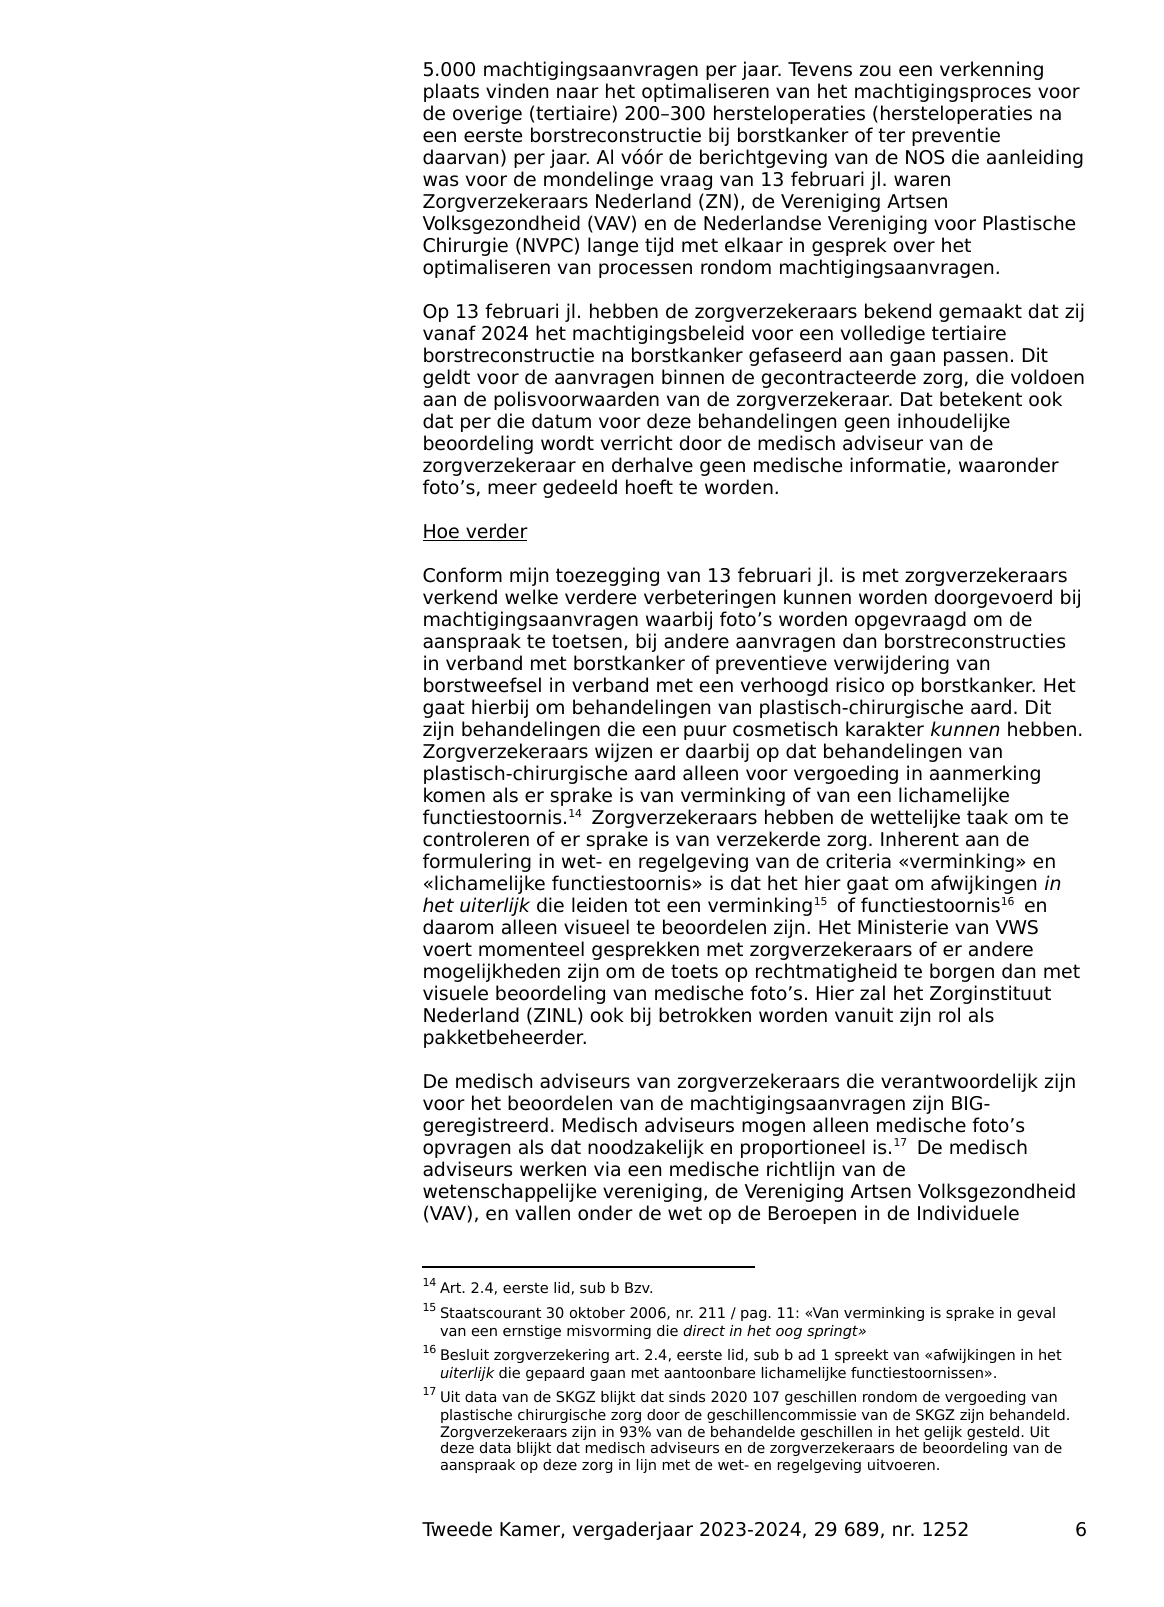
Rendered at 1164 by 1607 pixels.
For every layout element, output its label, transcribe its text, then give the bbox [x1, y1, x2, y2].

subtitle Hoe verder [422, 521, 1087, 543]
text Staatscourant 30 oktober 2006, nr. 211 / pag. 11: «Van verminking is sprake in geval van een ernstige misvorming die direct in het oog springt» [422, 1301, 1087, 1340]
text Art. 2.4, eerste lid, sub b Bzv. [422, 1276, 1087, 1298]
text De medisch adviseurs van zorgverzekeraars die verantwoordelijk zijn voor het beoordelen van de machtigingsaanvragen zijn BIG-geregistreerd. Medisch adviseurs mogen alleen medische foto’s opvragen als dat noodzakelijk en proportioneel is. De medisch adviseurs werken via een medische richtlijn van de wetenschappelijke vereniging, de Vereniging Artsen Volksgezondheid (VAV), en vallen onder de wet op de Beroepen in de Individuele [422, 1071, 1087, 1225]
text Conform mijn toezegging van 13 februari jl. is met zorgverzekeraars verkend welke verdere verbeteringen kunnen worden doorgevoerd bij machtigingsaanvragen waarbij foto’s worden opgevraagd om de aanspraak te toetsen, bij andere aanvragen dan borstreconstructies in verband met borstkanker of preventieve verwijdering van borstweefsel in verband met een verhoogd risico op borstkanker. Het gaat hierbij om behandelingen van plastisch-chirurgische aard. Dit zijn behandelingen die een puur cosmetisch karakter kunnen hebben. Zorgverzekeraars wijzen er daarbij op dat behandelingen van plastisch-chirurgische aard alleen voor vergoeding in aanmerking komen als er sprake is van verminking of van een lichamelijke functiestoornis. Zorgverzekeraars hebben de wettelijke taak om te controleren of er sprake is van verzekerde zorg. Inherent aan de formulering in wet- en regelgeving van de criteria «verminking» en «lichamelijke functiestoornis» is dat het hier gaat om afwijkingen in het uiterlijk die leiden tot een verminking of functiestoornis en daarom alleen visueel te beoordelen zijn. Het Ministerie van VWS voert momenteel gesprekken met zorgverzekeraars of er andere mogelijkheden zijn om de toets op rechtmatigheid te borgen dan met visuele beoordeling van medische foto’s. Hier zal het Zorginstituut Nederland (ZINL) ook bij betrokken worden vanuit zijn rol als pakketbeheerder. [422, 565, 1087, 1049]
text 5.000 machtigingsaanvragen per jaar. Tevens zou een verkenning plaats vinden naar het optimaliseren van het machtigingsproces voor de overige (tertiaire) 200–300 hersteloperaties (hersteloperaties na een eerste borstreconstructie bij borstkanker of ter preventie daarvan) per jaar. Al vóór de berichtgeving van de NOS die aanleiding was voor de mondelinge vraag van 13 februari jl. waren Zorgverzekeraars Nederland (ZN), de Vereniging Artsen Volksgezondheid (VAV) en de Nederlandse Vereniging voor Plastische Chirurgie (NVPC) lange tijd met elkaar in gesprek over het optimaliseren van processen rondom machtigingsaanvragen. [422, 59, 1087, 279]
text Uit data van de SKGZ blijkt dat sinds 2020 107 geschillen rondom de vergoeding van plastische chirurgische zorg door de geschillencommissie van de SKGZ zijn behandeld. Zorgverzekeraars zijn in 93% van de behandelde geschillen in het gelijk gesteld. Uit deze data blijkt dat medisch adviseurs en de zorgverzekeraars de beoordeling van de aanspraak op deze zorg in lijn met de wet- en regelgeving uitvoeren. [422, 1385, 1087, 1474]
text Op 13 februari jl. hebben de zorgverzekeraars bekend gemaakt dat zij vanaf 2024 het machtigingsbeleid voor een volledige tertiaire borstreconstructie na borstkanker gefaseerd aan gaan passen. Dit geldt voor de aanvragen binnen de gecontracteerde zorg, die voldoen aan de polisvoorwaarden van de zorgverzekeraar. Dat betekent ook dat per die datum voor deze behandelingen geen inhoudelijke beoordeling wordt verricht door de medisch adviseur van de zorgverzekeraar en derhalve geen medische informatie, waaronder foto’s, meer gedeeld hoeft te worden. [422, 301, 1087, 499]
text Besluit zorgverzekering art. 2.4, eerste lid, sub b ad 1 spreekt van «afwijkingen in het uiterlijk die gepaard gaan met aantoonbare lichamelijke functiestoornissen». [422, 1343, 1087, 1382]
